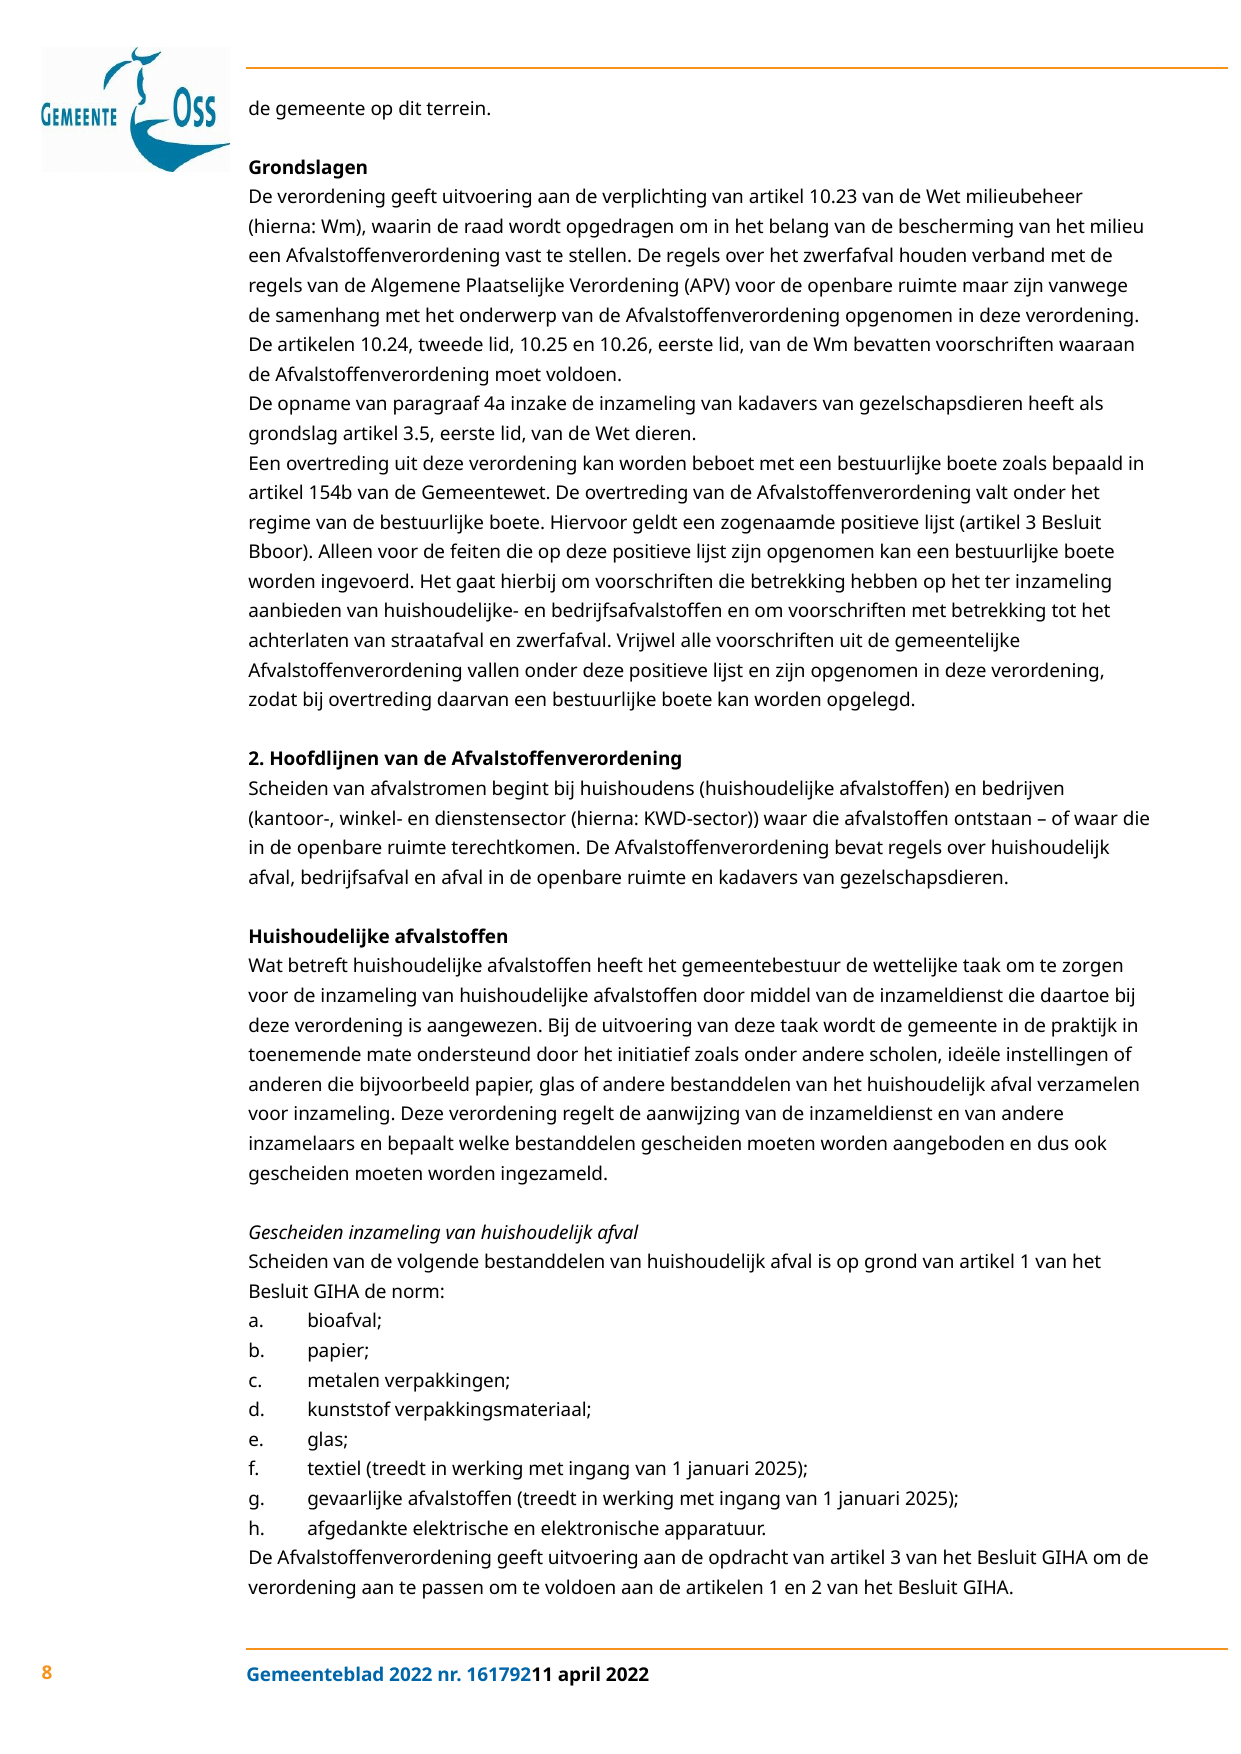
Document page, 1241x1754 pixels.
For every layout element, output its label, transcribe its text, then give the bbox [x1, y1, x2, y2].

text Scheiden van afvalstromen begint bij huishoudens (huishoudelijke afvalstoffen) en bedrijven (kantoor-, winkel- en dienstensector (hierna: KWD-sector)) waar die afvalstoffen ontstaan – of waar die in de openbare ruimte terechtkomen. De Afvalstoffenverordening bevat regels over huishoudelijk afval, bedrijfsafval en afval in de openbare ruimte en kadavers van gezelschapsdieren. [248, 775, 1152, 890]
picture [41, 47, 231, 172]
text 2. Hoofdlijnen van de Afvalstoffenverordening [248, 746, 1152, 771]
list metalen verpakkingen; [248, 1367, 1152, 1393]
list textiel (treedt in werking met ingang van 1 januari 2025); [248, 1456, 1152, 1481]
list papier; [248, 1337, 1152, 1363]
list gevaarlijke afvalstoffen (treedt in werking met ingang van 1 januari 2025); [248, 1485, 1152, 1511]
list afgedankte elektrische en elektronische apparatuur. [248, 1515, 1152, 1541]
text Scheiden van de volgende bestanddelen van huishoudelijk afval is op grond van artikel 1 van het Besluit GIHA de norm: [248, 1248, 1152, 1304]
text Grondslagen [248, 154, 1152, 180]
text De Afvalstoffenverordening geeft uitvoering aan de opdracht van artikel 3 van het Besluit GIHA om de verordening aan te passen om te voldoen aan de artikelen 1 en 2 van het Besluit GIHA. [248, 1544, 1152, 1600]
text Een overtreding uit deze verordening kan worden beboet met een bestuurlijke boete zoals bepaald in artikel 154b van de Gemeentewet. De overtreding van de Afvalstoffenverordening valt onder het regime van de bestuurlijke boete. Hiervoor geldt een zogenaamde positieve lijst (artikel 3 Besluit Bboor). Alleen voor de feiten die op deze positieve lijst zijn opgenomen kan een bestuurlijke boete worden ingevoerd. Het gaat hierbij om voorschriften die betrekking hebben op het ter inzameling aanbieden van huishoudelijke- en bedrijfsafvalstoffen en om voorschriften met betrekking tot het achterlaten van straatafval en zwerfafval. Vrijwel alle voorschriften uit de gemeentelijke Afvalstoffenverordening vallen onder deze positieve lijst en zijn opgenomen in deze verordening, zodat bij overtreding daarvan een bestuurlijke boete kan worden opgelegd. [248, 450, 1152, 712]
text Wat betreft huishoudelijke afvalstoffen heeft het gemeentebestuur de wettelijke taak om te zorgen voor de inzameling van huishoudelijke afvalstoffen door middel van de inzameldienst die daartoe bij deze verordening is aangewezen. Bij de uitvoering van deze taak wordt de gemeente in de praktijk in toenemende mate ondersteund door het initiatief zoals onder andere scholen, ideële instellingen of anderen die bijvoorbeeld papier, glas of andere bestanddelen van het huishoudelijk afval verzamelen voor inzameling. Deze verordening regelt de aanwijzing van de inzameldienst en van andere inzamelaars en bepaalt welke bestanddelen gescheiden moeten worden aangeboden en dus ook gescheiden moeten worden ingezameld. [248, 953, 1152, 1186]
list glas; [248, 1426, 1152, 1452]
text Gescheiden inzameling van huishoudelijk afval [248, 1219, 1152, 1245]
text De opname van paragraaf 4a inzake de inzameling van kadavers van gezelschapsdieren heeft als grondslag artikel 3.5, eerste lid, van de Wet dieren. [248, 391, 1152, 446]
text De verordening geeft uitvoering aan de verplichting van artikel 10.23 van de Wet milieubeheer (hierna: Wm), waarin de raad wordt opgedragen om in het belang van de bescherming van het milieu een Afvalstoffenverordening vast te stellen. De regels over het zwerfafval houden verband met de regels van de Algemene Plaatselijke Verordening (APV) voor de openbare ruimte maar zijn vanwege de samenhang met het onderwerp van de Afvalstoffenverordening opgenomen in deze verordening. De artikelen 10.24, tweede lid, 10.25 en 10.26, eerste lid, van de Wm bevatten voorschriften waaraan de Afvalstoffenverordening moet voldoen. [248, 183, 1152, 387]
list bioafval; [248, 1308, 1152, 1333]
text Huishoudelijke afvalstoffen [248, 923, 1152, 949]
list kunststof verpakkingsmateriaal; [248, 1396, 1152, 1422]
text de gemeente op dit terrein. [248, 95, 1152, 121]
